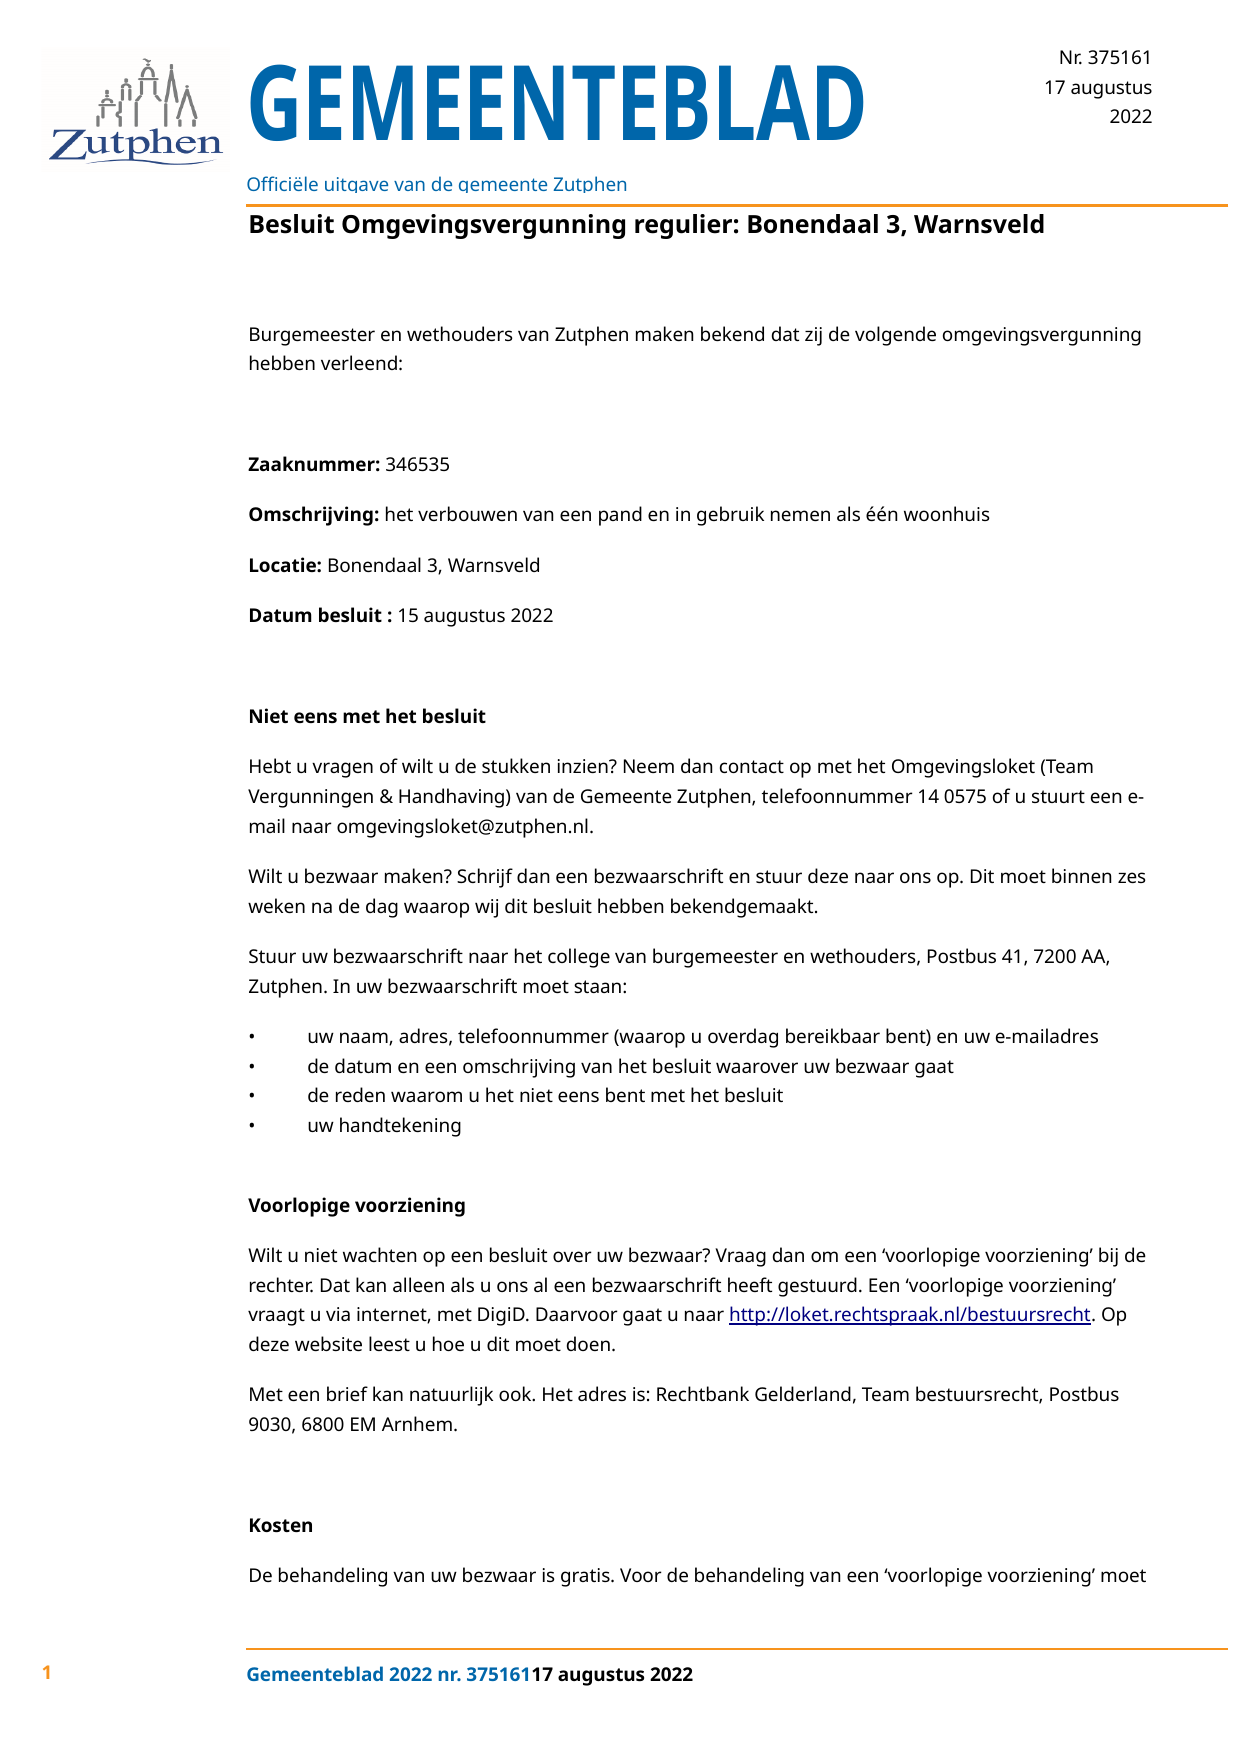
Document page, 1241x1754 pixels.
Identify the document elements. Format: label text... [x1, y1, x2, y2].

list de reden waarom u het niet eens bent met het besluit [248, 1082, 1152, 1108]
text Niet eens met het besluit [248, 703, 1152, 729]
list de datum en een omschrijving van het besluit waarover uw bezwaar gaat [248, 1053, 1152, 1078]
picture [41, 47, 231, 172]
text Voorlopige voorziening [248, 1192, 1152, 1218]
text Wilt u bezwaar maken? Schrijf dan een bezwaarschrift en stuur deze naar ons op. Dit moet binnen zes weken na de dag waarop wij dit besluit hebben bekendgemaakt. [248, 863, 1152, 918]
text Hebt u vragen of wilt u de stukken inzien? Neem dan contact op met het Omgevingsloket (Team Vergunningen & Handhaving) van de Gemeente Zutphen, telefoonnummer 14 0575 of u stuurt een e-mail naar omgevingsloket@zutphen.nl. [248, 754, 1152, 838]
text Stuur uw bezwaarschrift naar het college van burgemeester en wethouders, Postbus 41, 7200 AA, Zutphen. In uw bezwaarschrift moet staan: [248, 943, 1152, 998]
list uw naam, adres, telefoonnummer (waarop u overdag bereikbaar bent) en uw e-mailadres [248, 1023, 1152, 1049]
text Zaaknummer: 346535 [248, 451, 1152, 477]
text Met een brief kan natuurlijk ook. Het adres is: Rechtbank Gelderland, Team bestuursrecht, Postbus 9030, 6800 EM Arnhem. [248, 1382, 1152, 1437]
text Datum besluit : 15 augustus 2022 [248, 602, 1152, 628]
list uw handtekening [248, 1112, 1152, 1138]
text Omschrijving: het verbouwen van een pand en in gebruik nemen als één woonhuis [248, 502, 1152, 527]
text De behandeling van uw bezwaar is gratis. Voor de behandeling van een ‘voorlopige voorziening’ moet [248, 1562, 1152, 1588]
text Kosten [248, 1512, 1152, 1538]
text Besluit Omgevingsvergunning regulier: Bonendaal 3, Warnsveld [248, 207, 1152, 241]
text Locatie: Bonendaal 3, Warnsveld [248, 552, 1152, 578]
text Burgemeester en wethouders van Zutphen maken bekend dat zij de volgende omgevingsvergunning hebben verleend: [248, 321, 1152, 376]
text Wilt u niet wachten op een besluit over uw bezwaar? Vraag dan om een ‘voorlopige voorziening’ bij de rechter. Dat kan alleen als u ons al een bezwaarschrift heeft gestuurd. Een ‘voorlopige voorziening’ vraagt u via internet, met DigiD. Daarvoor gaat u naar http://loket.rechtspraak.nl/bestuursrecht. Op deze website leest u hoe u dit moet doen. [248, 1242, 1152, 1357]
